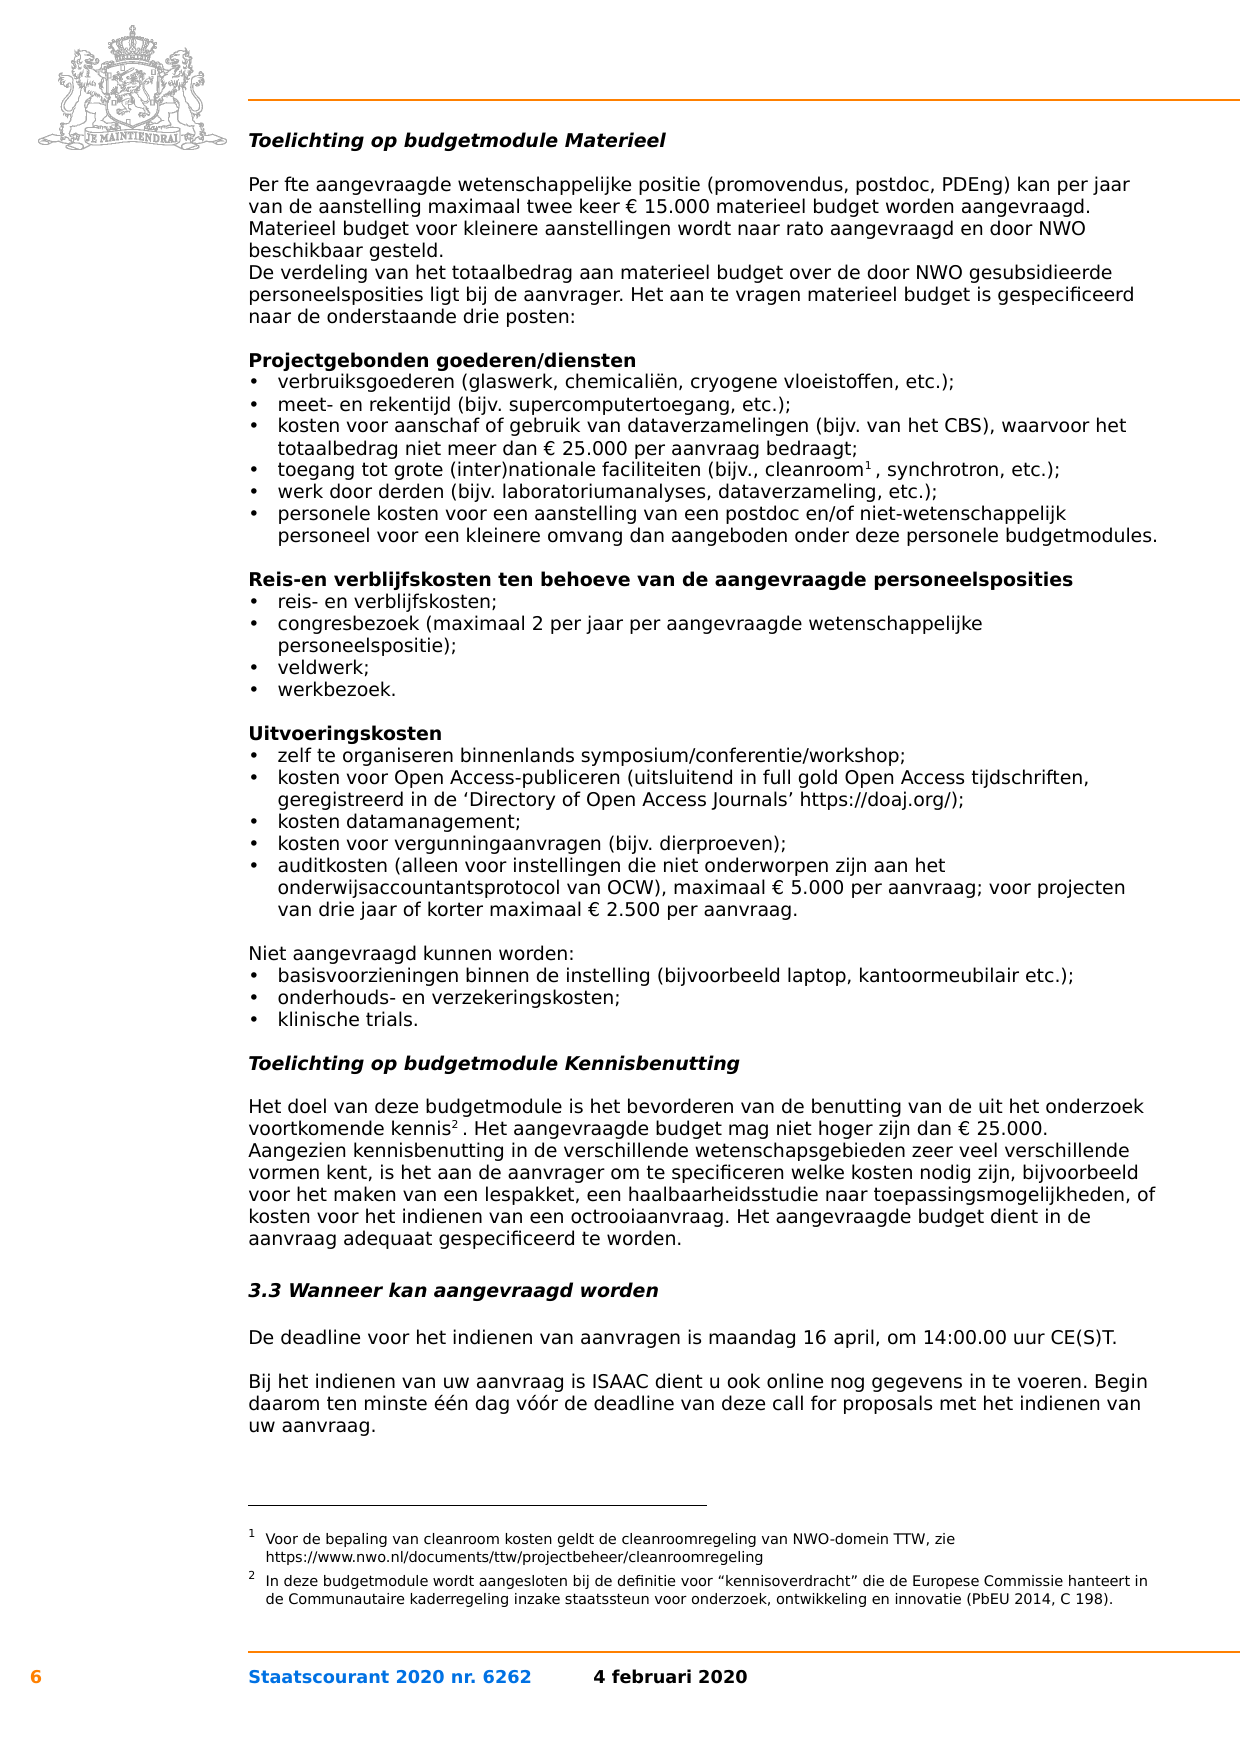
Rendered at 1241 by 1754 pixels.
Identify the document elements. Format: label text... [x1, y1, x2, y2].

text • kosten voor Open Access-publiceren (uitsluitend in full gold Open Access tijdschriften, geregistreerd in de ‘Directory of Open Access Journals’ https://doaj.org/); [248, 767, 1163, 811]
text Voor de bepaling van cleanroom kosten geldt de cleanroomregeling van NWO-domein TTW, zie https://www.nwo.nl/documents/ttw/projectbeheer/cleanroomregeling [248, 1527, 1163, 1566]
subtitle 3.3 Wanneer kan aangevraagd worden [248, 1280, 1163, 1302]
text • congresbezoek (maximaal 2 per jaar per aangevraagde wetenschappelijke personeelspositie); [248, 613, 1163, 657]
text • toegang tot grote (inter)nationale faciliteiten (bijv., cleanroom, synchrotron, etc.); [248, 459, 1163, 481]
text • kosten voor aanschaf of gebruik van dataverzamelingen (bijv. van het CBS), waarvoor het totaalbedrag niet meer dan € 25.000 per aanvraag bedraagt; [248, 415, 1163, 459]
text • veldwerk; [248, 657, 1163, 679]
text Per fte aangevraagde wetenschappelijke positie (promovendus, postdoc, PDEng) kan per jaar van de aanstelling maximaal twee keer € 15.000 materieel budget worden aangevraagd. Materieel budget voor kleinere aanstellingen wordt naar rato aangevraagd en door NWO beschikbaar gesteld. [248, 174, 1163, 262]
text • zelf te organiseren binnenlands symposium/conferentie/workshop; [248, 745, 1163, 767]
subtitle Toelichting op budgetmodule Kennisbenutting [248, 1052, 1163, 1074]
text De deadline voor het indienen van aanvragen is maandag 16 april, om 14:00.00 uur CE(S)T. [248, 1327, 1163, 1349]
text Aangezien kennisbenutting in de verschillende wetenschapsgebieden zeer veel verschillende vormen kent, is het aan de aanvrager om te specificeren welke kosten nodig zijn, bijvoorbeeld voor het maken van een lespakket, een haalbaarheidsstudie naar toepassingsmogelijkheden, of kosten voor het indienen van een octrooiaanvraag. Het aangevraagde budget dient in de aanvraag adequaat gespecificeerd te worden. [248, 1140, 1163, 1250]
text Niet aangevraagd kunnen worden: [248, 943, 1163, 964]
text • meet- en rekentijd (bijv. supercomputertoegang, etc.); [248, 393, 1163, 415]
text • verbruiksgoederen (glaswerk, chemicaliën, cryogene vloeistoffen, etc.); [248, 371, 1163, 393]
subtitle Toelichting op budgetmodule Materieel [248, 130, 1163, 152]
text • auditkosten (alleen voor instellingen die niet onderworpen zijn aan het onderwijsaccountantsprotocol van OCW), maximaal € 5.000 per aanvraag; voor projecten van drie jaar of korter maximaal € 2.500 per aanvraag. [248, 855, 1163, 921]
text Bij het indienen van uw aanvraag is ISAAC dient u ook online nog gegevens in te voeren. Begin daarom ten minste één dag vóór de deadline van deze call for proposals met het indienen van uw aanvraag. [248, 1371, 1163, 1437]
text • reis- en verblijfskosten; [248, 591, 1163, 613]
subtitle Uitvoeringskosten [248, 723, 1163, 745]
subtitle Reis-en verblijfskosten ten behoeve van de aangevraagde personeelsposities [248, 569, 1163, 591]
text • klinische trials. [248, 1008, 1163, 1031]
text • kosten datamanagement; [248, 811, 1163, 833]
text • kosten voor vergunningaanvragen (bijv. dierproeven); [248, 833, 1163, 855]
text In deze budgetmodule wordt aangesloten bij de definitie voor “kennisoverdracht” die de Europese Commissie hanteert in de Communautaire kaderregeling inzake staatssteun voor onderzoek, ontwikkeling en innovatie (PbEU 2014, C 198). [248, 1569, 1163, 1608]
text • onderhouds- en verzekeringskosten; [248, 987, 1163, 1008]
text De verdeling van het totaalbedrag aan materieel budget over de door NWO gesubsidieerde personeelsposities ligt bij de aanvrager. Het aan te vragen materieel budget is gespecificeerd naar de onderstaande drie posten: [248, 262, 1163, 328]
text • werk door derden (bijv. laboratoriumanalyses, dataverzameling, etc.); [248, 481, 1163, 503]
text Het doel van deze budgetmodule is het bevorderen van de benutting van de uit het onderzoek voortkomende kennis. Het aangevraagde budget mag niet hoger zijn dan € 25.000. [248, 1096, 1163, 1140]
picture [38, 25, 227, 150]
subtitle Projectgebonden goederen/diensten [248, 349, 1163, 371]
text • personele kosten voor een aanstelling van een postdoc en/of niet-wetenschappelijk personeel voor een kleinere omvang dan aangeboden onder deze personele budgetmodules. [248, 503, 1163, 547]
text • basisvoorzieningen binnen de instelling (bijvoorbeeld laptop, kantoormeubilair etc.); [248, 964, 1163, 987]
text • werkbezoek. [248, 679, 1163, 701]
